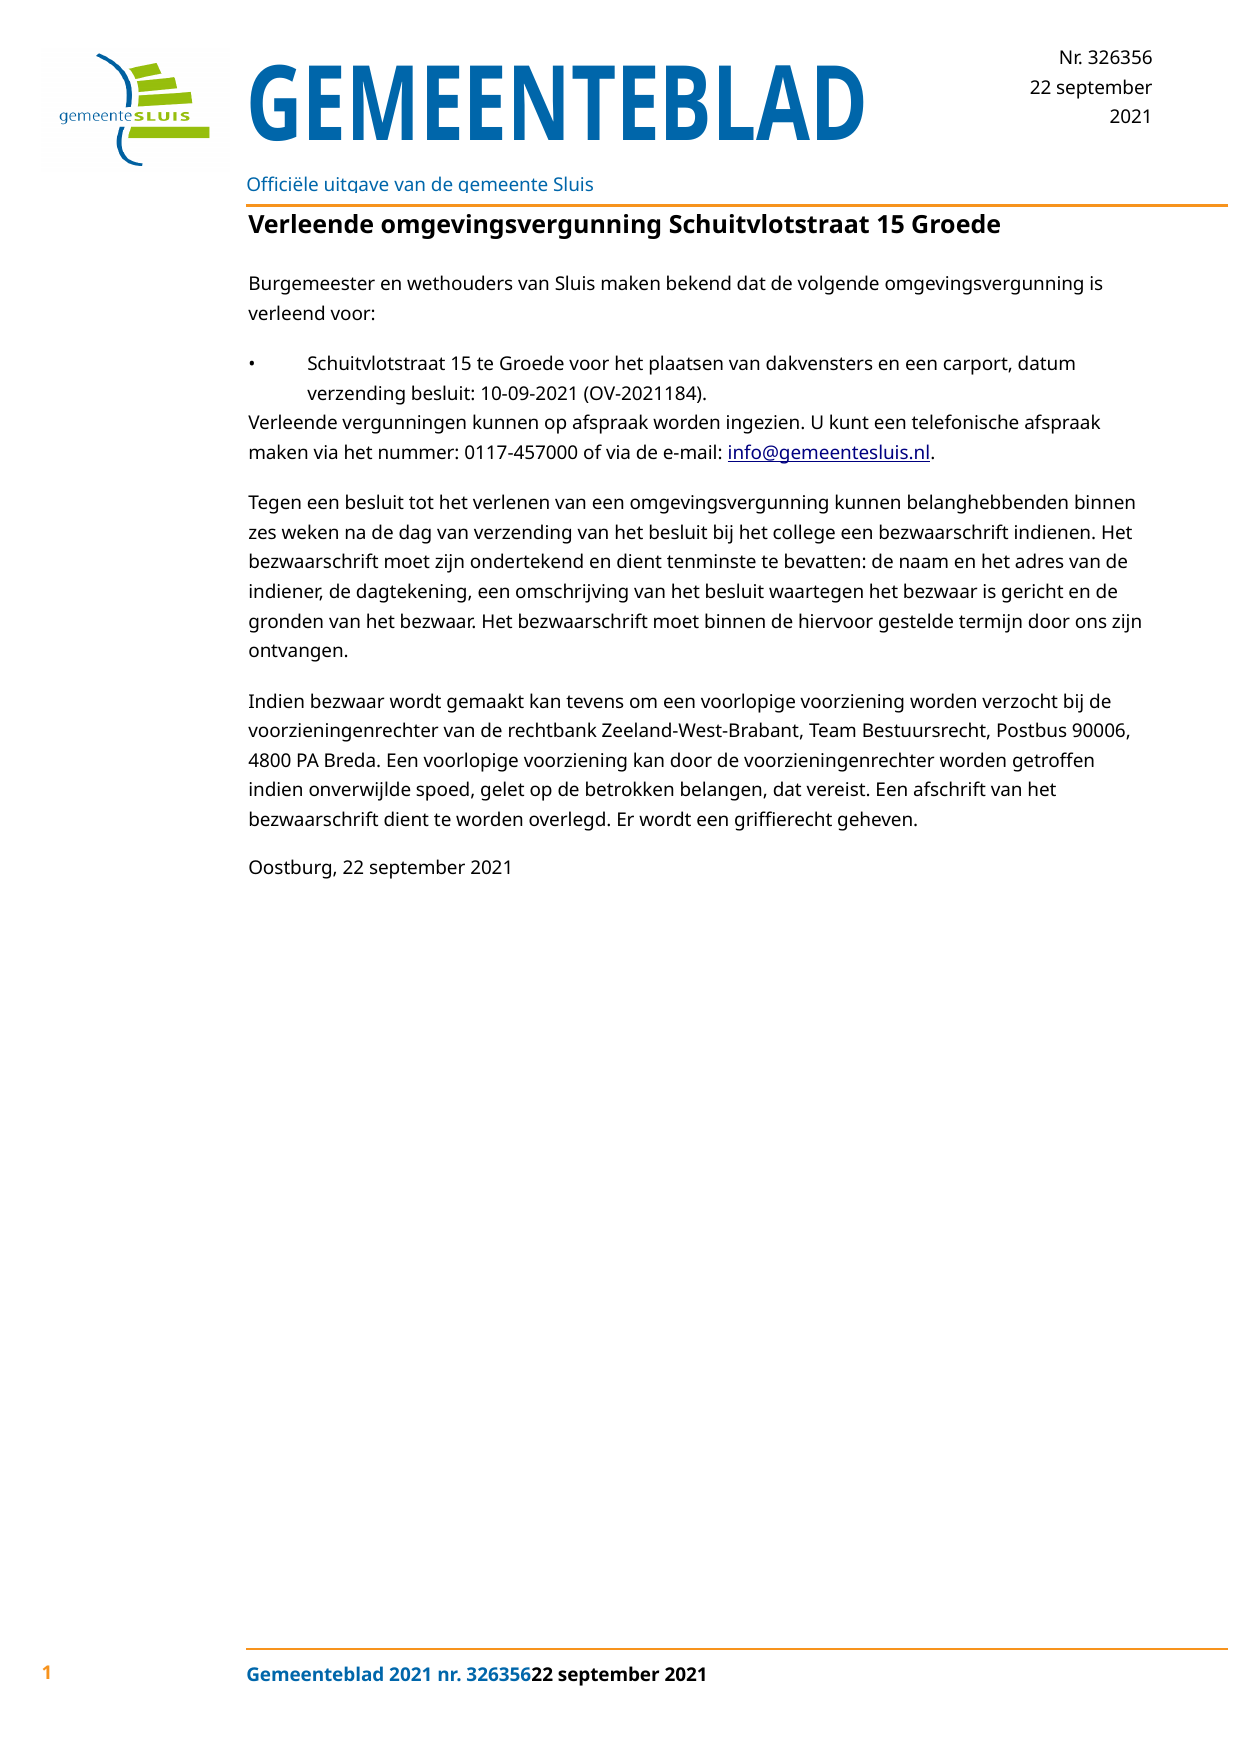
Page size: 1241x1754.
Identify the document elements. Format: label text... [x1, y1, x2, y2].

text Verleende vergunningen kunnen op afspraak worden ingezien. U kunt een telefonische afspraak maken via het nummer: 0117-457000 of via de e-mail: info@gemeentesluis.nl. [248, 409, 1152, 465]
text Oostburg, 22 september 2021 [248, 854, 1152, 880]
text Burgemeester en wethouders van Sluis maken bekend dat de volgende omgevingsvergunning is verleend voor: [248, 270, 1152, 326]
list Schuitvlotstraat 15 te Groede voor het plaatsen van dakvensters en een carport, datum verzending besluit: 10-09-2021 (OV-2021184). [248, 350, 1152, 406]
text Indien bezwaar wordt gemaakt kan tevens om een voorlopige voorziening worden verzocht bij de voorzieningenrechter van de rechtbank Zeeland-West-Brabant, Team Bestuursrecht, Postbus 90006, 4800 PA Breda. Een voorlopige voorziening kan door de voorzieningenrechter worden getroffen indien onverwijlde spoed, gelet op de betrokken belangen, dat vereist. Een afschrift van het bezwaarschrift dient te worden overlegd. Er wordt een griffierecht geheven. [248, 688, 1152, 832]
picture [41, 47, 231, 172]
text Verleende omgevingsvergunning Schuitvlotstraat 15 Groede [248, 207, 1152, 241]
text Tegen een besluit tot het verlenen van een omgevingsvergunning kunnen belanghebbenden binnen zes weken na de dag van verzending van het besluit bij het college een bezwaarschrift indienen. Het bezwaarschrift moet zijn ondertekend en dient tenminste te bevatten: de naam en het adres van de indiener, de dagtekening, een omschrijving van het besluit waartegen het bezwaar is gericht en de gronden van het bezwaar. Het bezwaarschrift moet binnen de hiervoor gestelde termijn door ons zijn ontvangen. [248, 489, 1152, 663]
